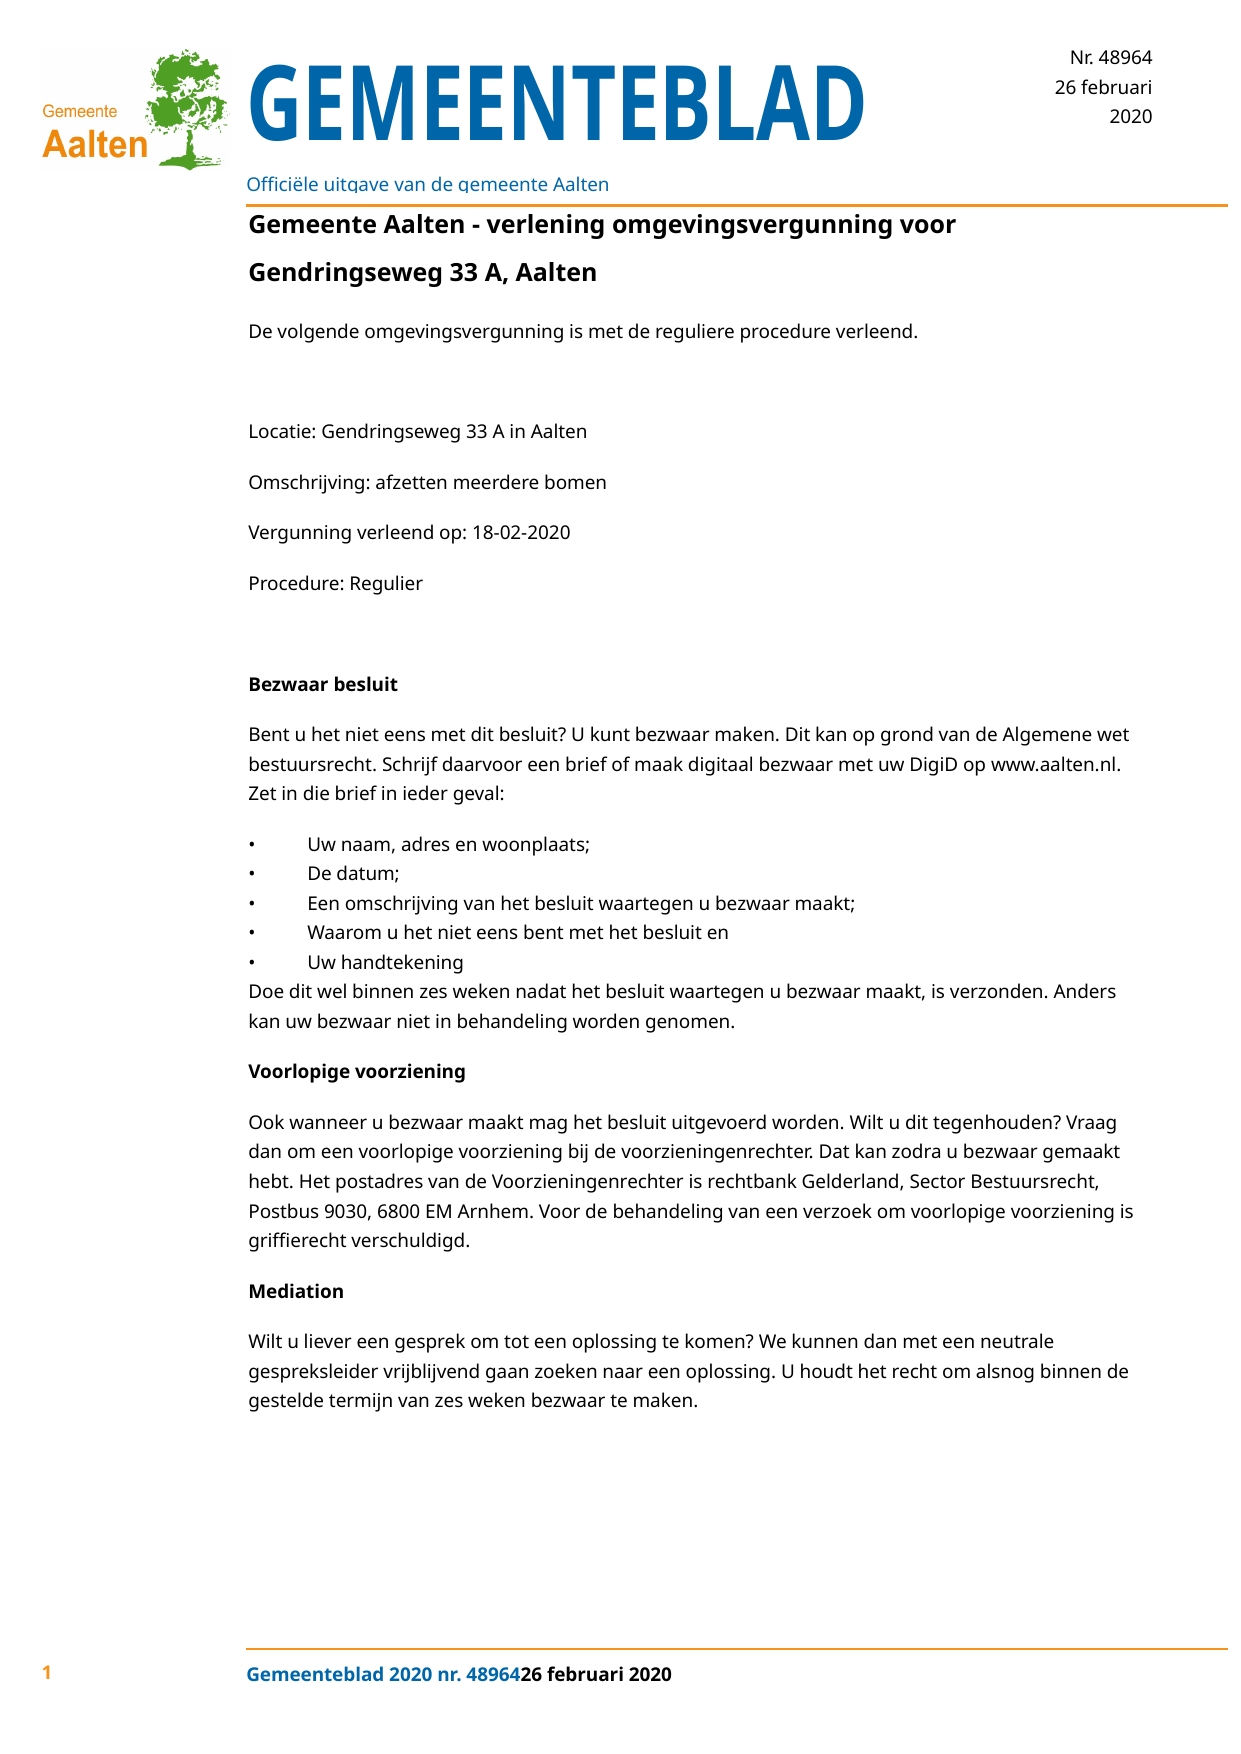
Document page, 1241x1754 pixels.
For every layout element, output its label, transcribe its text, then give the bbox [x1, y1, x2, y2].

list Uw naam, adres en woonplaats; [248, 831, 1152, 857]
text De volgende omgevingsvergunning is met de reguliere procedure verleend. [248, 318, 1152, 344]
list Waarom u het niet eens bent met het besluit en [248, 919, 1152, 945]
text Bent u het niet eens met dit besluit? U kunt bezwaar maken. Dit kan op grond van de Algemene wet bestuursrecht. Schrijf daarvoor een brief of maak digitaal bezwaar met uw DigiD op www.aalten.nl. Zet in die brief in ieder geval: [248, 721, 1152, 806]
text Ook wanneer u bezwaar maakt mag het besluit uitgevoerd worden. Wilt u dit tegenhouden? Vraag dan om een voorlopige voorziening bij de voorzieningenrechter. Dat kan zodra u bezwaar gemaakt hebt. Het postadres van de Voorzieningenrechter is rechtbank Gelderland, Sector Bestuursrecht, Postbus 9030, 6800 EM Arnhem. Voor de behandeling van een verzoek om voorlopige voorziening is griffierecht verschuldigd. [248, 1109, 1152, 1253]
text Bezwaar besluit [248, 671, 1152, 697]
text Locatie: Gendringseweg 33 A in Aalten [248, 419, 1152, 444]
picture [41, 47, 231, 172]
list Een omschrijving van het besluit waartegen u bezwaar maakt; [248, 890, 1152, 916]
text Procedure: Regulier [248, 570, 1152, 596]
list Uw handtekening [248, 949, 1152, 975]
list De datum; [248, 860, 1152, 886]
text Voorlopige voorziening [248, 1059, 1152, 1084]
text Vergunning verleend op: 18-02-2020 [248, 519, 1152, 545]
text Doe dit wel binnen zes weken nadat het besluit waartegen u bezwaar maakt, is verzonden. Anders kan uw bezwaar niet in behandeling worden genomen. [248, 979, 1152, 1034]
text Mediation [248, 1278, 1152, 1304]
text Omschrijving: afzetten meerdere bomen [248, 469, 1152, 495]
text Gemeente Aalten - verlening omgevingsvergunning voor Gendringseweg 33 A, Aalten [248, 207, 1152, 288]
text Wilt u liever een gesprek om tot een oplossing te komen? We kunnen dan met een neutrale gespreksleider vrijblijvend gaan zoeken naar een oplossing. U houdt het recht om alsnog binnen de gestelde termijn van zes weken bezwaar te maken. [248, 1328, 1152, 1413]
